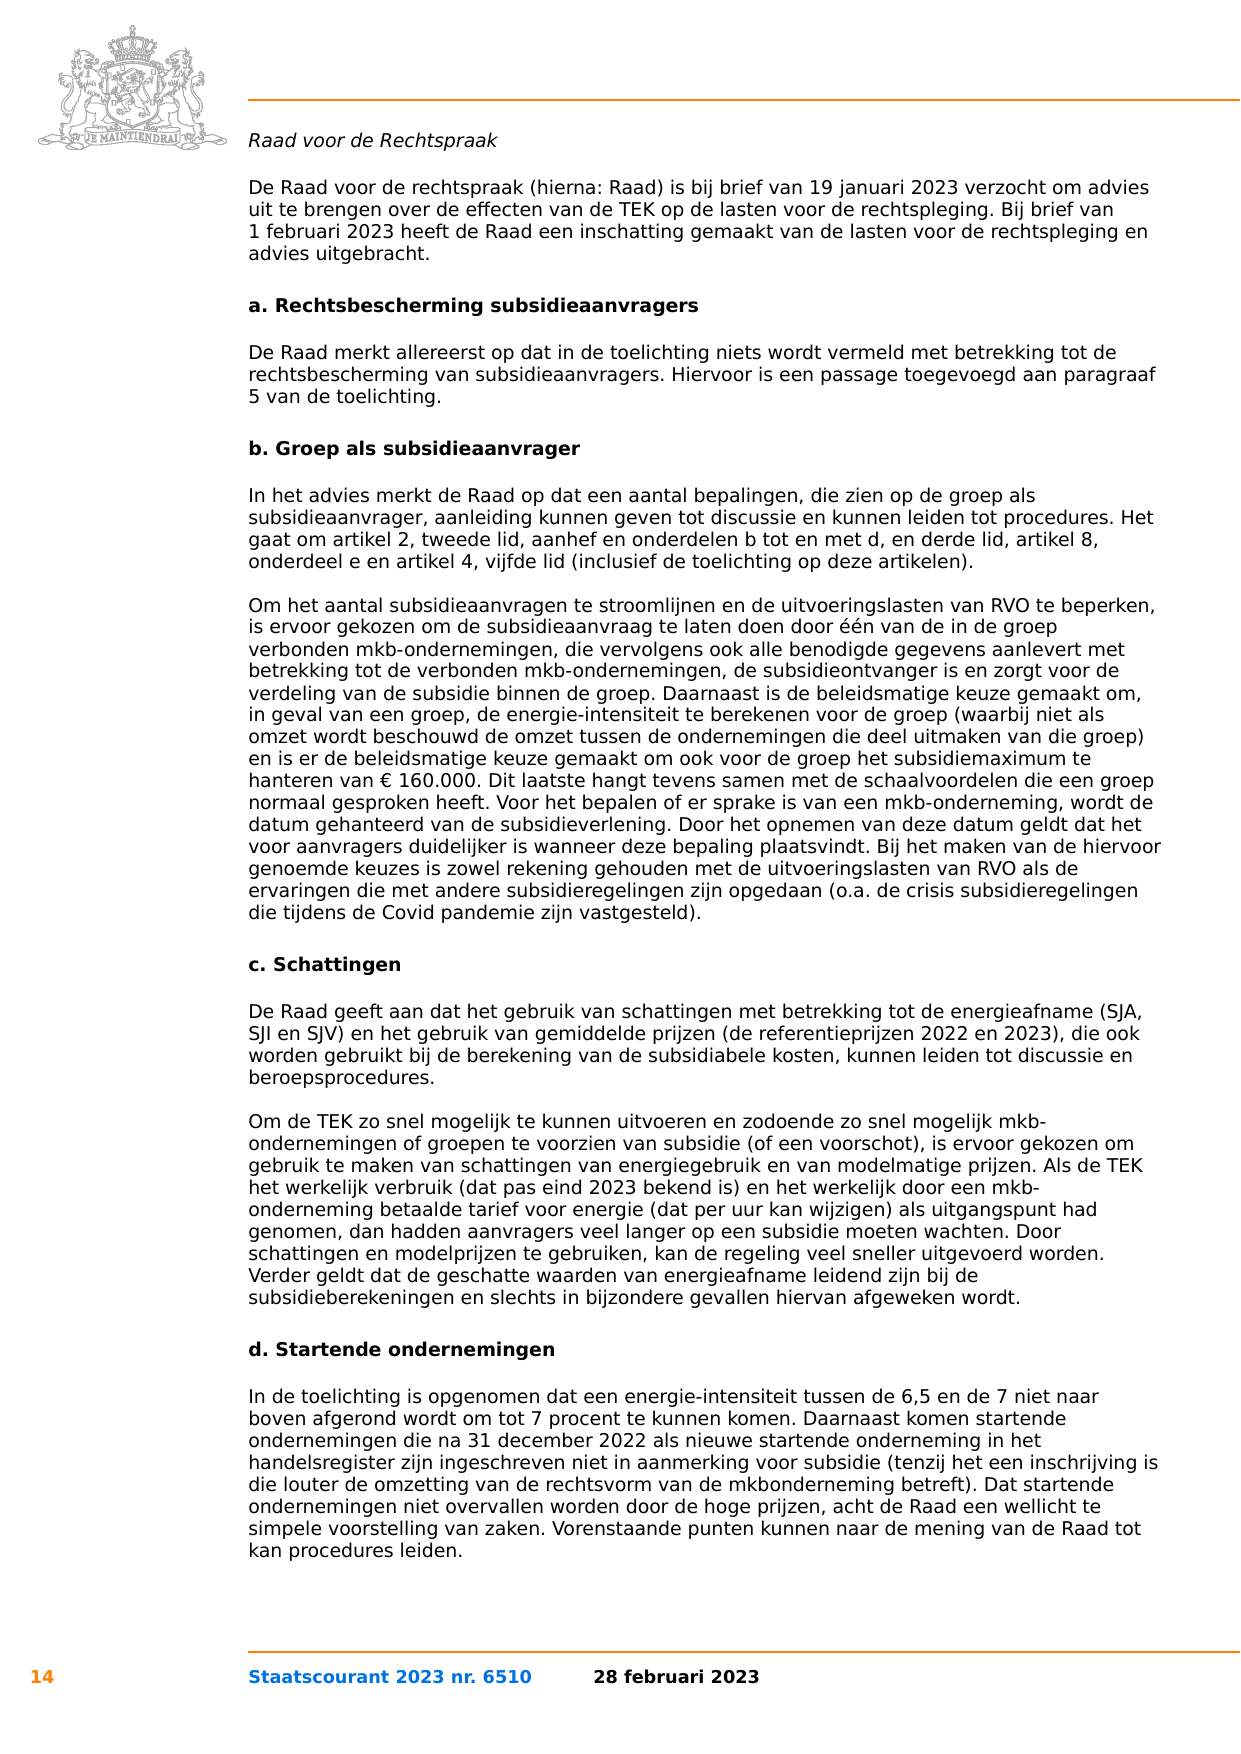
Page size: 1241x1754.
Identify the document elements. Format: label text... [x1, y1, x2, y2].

text In de toelichting is opgenomen dat een energie-intensiteit tussen de 6,5 en de 7 niet naar boven afgerond wordt om tot 7 procent te kunnen komen. Daarnaast komen startende ondernemingen die na 31 december 2022 als nieuwe startende onderneming in het handelsregister zijn ingeschreven niet in aanmerking voor subsidie (tenzij het een inschrijving is die louter de omzetting van de rechtsvorm van de mkbonderneming betreft). Dat startende ondernemingen niet overvallen worden door de hoge prijzen, acht de Raad een wellicht te simpele voorstelling van zaken. Vorenstaande punten kunnen naar de mening van de Raad tot kan procedures leiden. [248, 1386, 1163, 1562]
text Om de TEK zo snel mogelijk te kunnen uitvoeren en zodoende zo snel mogelijk mkb-ondernemingen of groepen te voorzien van subsidie (of een voorschot), is ervoor gekozen om gebruik te maken van schattingen van energiegebruik en van modelmatige prijzen. Als de TEK het werkelijk verbruik (dat pas eind 2023 bekend is) en het werkelijk door een mkb-onderneming betaalde tarief voor energie (dat per uur kan wijzigen) als uitgangspunt had genomen, dan hadden aanvragers veel langer op een subsidie moeten wachten. Door schattingen en modelprijzen te gebruiken, kan de regeling veel sneller uitgevoerd worden. Verder geldt dat de geschatte waarden van energieafname leidend zijn bij de subsidieberekeningen en slechts in bijzondere gevallen hiervan afgeweken wordt. [248, 1111, 1163, 1309]
subtitle d. Startende ondernemingen [248, 1339, 1163, 1361]
text Om het aantal subsidieaanvragen te stroomlijnen en de uitvoeringslasten van RVO te beperken, is ervoor gekozen om de subsidieaanvraag te laten doen door één van de in de groep verbonden mkb-ondernemingen, die vervolgens ook alle benodigde gegevens aanlevert met betrekking tot de verbonden mkb-ondernemingen, de subsidieontvanger is en zorgt voor de verdeling van de subsidie binnen de groep. Daarnaast is de beleidsmatige keuze gemaakt om, in geval van een groep, de energie-intensiteit te berekenen voor de groep (waarbij niet als omzet wordt beschouwd de omzet tussen de ondernemingen die deel uitmaken van die groep) en is er de beleidsmatige keuze gemaakt om ook voor de groep het subsidiemaximum te hanteren van € 160.000. Dit laatste hangt tevens samen met de schaalvoordelen die een groep normaal gesproken heeft. Voor het bepalen of er sprake is van een mkb-onderneming, wordt de datum gehanteerd van de subsidieverlening. Door het opnemen van deze datum geldt dat het voor aanvragers duidelijker is wanneer deze bepaling plaatsvindt. Bij het maken van de hiervoor genoemde keuzes is zowel rekening gehouden met de uitvoeringslasten van RVO als de ervaringen die met andere subsidieregelingen zijn opgedaan (o.a. de crisis subsidieregelingen die tijdens de Covid pandemie zijn vastgesteld). [248, 594, 1163, 924]
subtitle Raad voor de Rechtspraak [248, 130, 1163, 152]
text De Raad merkt allereerst op dat in de toelichting niets wordt vermeld met betrekking tot de rechtsbescherming van subsidieaanvragers. Hiervoor is een passage toegevoegd aan paragraaf 5 van de toelichting. [248, 342, 1163, 408]
text De Raad voor de rechtspraak (hierna: Raad) is bij brief van 19 januari 2023 verzocht om advies uit te brengen over de effecten van de TEK op de lasten voor de rechtspleging. Bij brief van 1 februari 2023 heeft de Raad een inschatting gemaakt van de lasten voor de rechtspleging en advies uitgebracht. [248, 177, 1163, 265]
text In het advies merkt de Raad op dat een aantal bepalingen, die zien op de groep als subsidieaanvrager, aanleiding kunnen geven tot discussie en kunnen leiden tot procedures. Het gaat om artikel 2, tweede lid, aanhef en onderdelen b tot en met d, en derde lid, artikel 8, onderdeel e en artikel 4, vijfde lid (inclusief de toelichting op deze artikelen). [248, 485, 1163, 573]
picture [38, 25, 227, 150]
subtitle b. Groep als subsidieaanvrager [248, 438, 1163, 460]
text De Raad geeft aan dat het gebruik van schattingen met betrekking tot de energieafname (SJA, SJI en SJV) en het gebruik van gemiddelde prijzen (de referentieprijzen 2022 en 2023), die ook worden gebruikt bij de berekening van de subsidiabele kosten, kunnen leiden tot discussie en beroepsprocedures. [248, 1001, 1163, 1089]
subtitle a. Rechtsbescherming subsidieaanvragers [248, 295, 1163, 317]
subtitle c. Schattingen [248, 954, 1163, 976]
